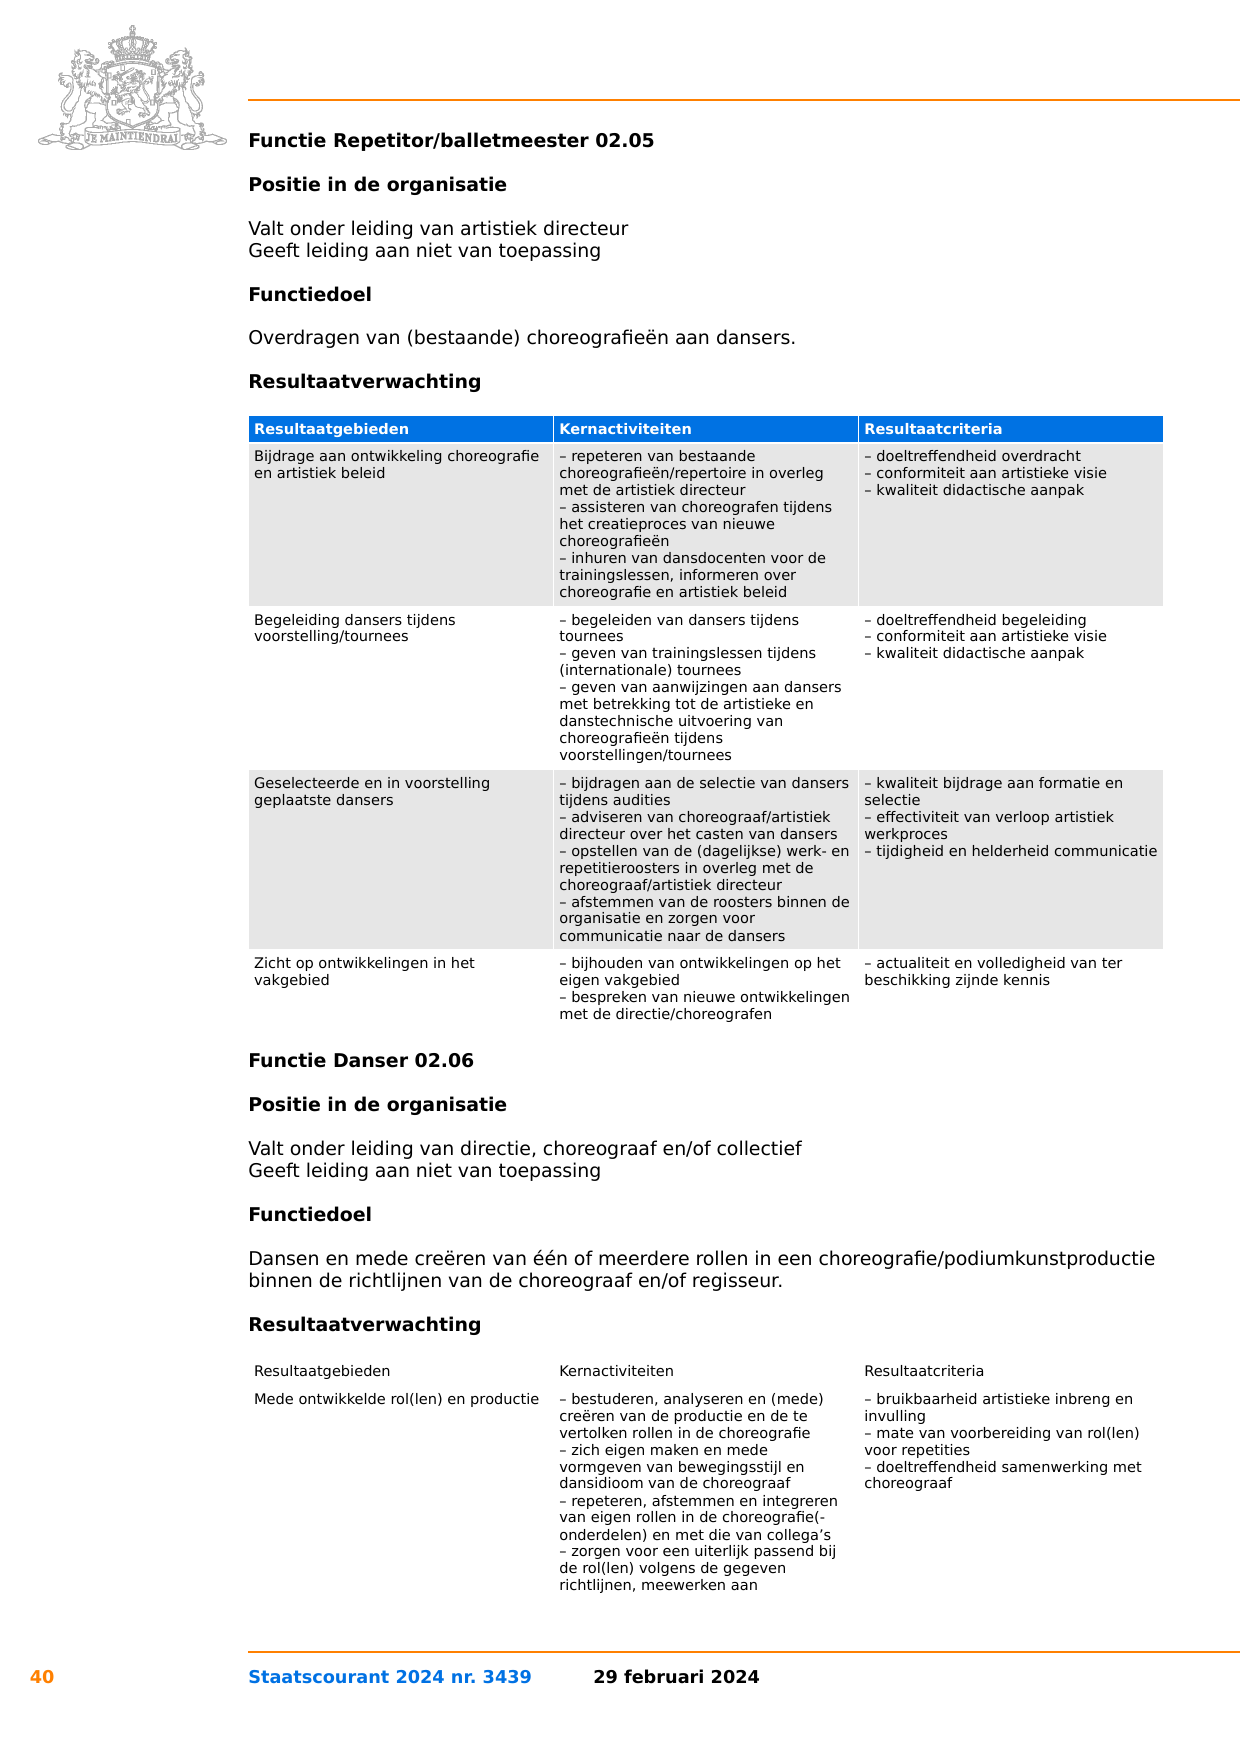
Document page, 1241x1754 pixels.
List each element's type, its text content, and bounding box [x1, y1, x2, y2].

table_cell – kwaliteit bijdrage aan formatie en selectie – effectiviteit van verloop artistiek werkproces – tijdigheid en helderheid communicatie [859, 770, 1163, 949]
subtitle Positie in de organisatie [248, 174, 1163, 196]
subtitle Functiedoel [248, 1204, 1163, 1226]
table_header Kernactiviteiten [554, 1359, 858, 1385]
table_cell Mede ontwikkelde rol(len) en productie [249, 1386, 553, 1599]
subtitle Resultaatverwachting [248, 1313, 1163, 1336]
table_cell – begeleiden van dansers tijdens tournees – geven van trainingslessen tijdens (internationale) tournees – geven van aanwijzingen aan dansers met betrekking tot de artistieke en danstechnische uitvoering van choreografieën tijdens voorstellingen/tournees [554, 607, 858, 769]
table_header Resultaatgebieden [249, 416, 553, 442]
subtitle Functiedoel [248, 283, 1163, 305]
table_header Resultaatgebieden [249, 1359, 553, 1385]
text Valt onder leiding van artistiek directeur [248, 218, 1163, 239]
text Overdragen van (bestaande) choreografieën aan dansers. [248, 327, 1163, 349]
table_cell Begeleiding dansers tijdens voorstelling/tournees [249, 607, 553, 769]
subtitle Resultaatverwachting [248, 371, 1163, 393]
table_cell – bijhouden van ontwikkelingen op het eigen vakgebied – bespreken van nieuwe ontwikkelingen met de directie/choreografen [554, 950, 858, 1027]
table_cell – bestuderen, analyseren en (mede) creëren van de productie en de te vertolken rollen in de choreografie – zich eigen maken en mede vormgeven van bewegingsstijl en dansidioom van de choreograaf – repeteren, afstemmen en integreren van eigen rollen in de choreografie(-onderdelen) en met die van collega’s – zorgen voor een uiterlijk passend bij de rol(len) volgens de gegeven richtlijnen, meewerken aan [554, 1386, 858, 1599]
text Dansen en mede creëren van één of meerdere rollen in een choreografie/podiumkunstproductie binnen de richtlijnen van de choreograaf en/of regisseur. [248, 1248, 1163, 1292]
text Geeft leiding aan niet van toepassing [248, 239, 1163, 262]
table_cell Bijdrage aan ontwikkeling choreografie en artistiek beleid [249, 444, 553, 606]
table_cell – repeteren van bestaande choreografieën/repertoire in overleg met de artistiek directeur – assisteren van choreografen tijdens het creatieproces van nieuwe choreografieën – inhuren van dansdocenten voor de trainingslessen, informeren over choreografie en artistiek beleid [554, 444, 858, 606]
subtitle Functie Repetitor/balletmeester 02.05 [248, 130, 1163, 152]
table_cell Zicht op ontwikkelingen in het vakgebied [249, 950, 553, 1027]
text Geeft leiding aan niet van toepassing [248, 1160, 1163, 1182]
table_header Kernactiviteiten [554, 416, 858, 442]
table_cell – bruikbaarheid artistieke inbreng en invulling – mate van voorbereiding van rol(len) voor repetities – doeltreffendheid samenwerking met choreograaf [859, 1386, 1163, 1599]
table_header Resultaatcriteria [859, 416, 1163, 442]
table_cell – doeltreffendheid begeleiding – conformiteit aan artistieke visie – kwaliteit didactische aanpak [859, 607, 1163, 769]
picture [38, 25, 227, 150]
subtitle Functie Danser 02.06 [248, 1050, 1163, 1072]
text Valt onder leiding van directie, choreograaf en/of collectief [248, 1138, 1163, 1160]
table_cell – doeltreffendheid overdracht – conformiteit aan artistieke visie – kwaliteit didactische aanpak [859, 444, 1163, 606]
table_cell – actualiteit en volledigheid van ter beschikking zijnde kennis [859, 950, 1163, 1027]
subtitle Positie in de organisatie [248, 1094, 1163, 1116]
table_cell – bijdragen aan de selectie van dansers tijdens audities – adviseren van choreograaf/artistiek directeur over het casten van dansers – opstellen van de (dagelijkse) werk- en repetitieroosters in overleg met de choreograaf/artistiek directeur – afstemmen van de roosters binnen de organisatie en zorgen voor communicatie naar de dansers [554, 770, 858, 949]
table_cell Geselecteerde en in voorstelling geplaatste dansers [249, 770, 553, 949]
table_header Resultaatcriteria [859, 1359, 1163, 1385]
